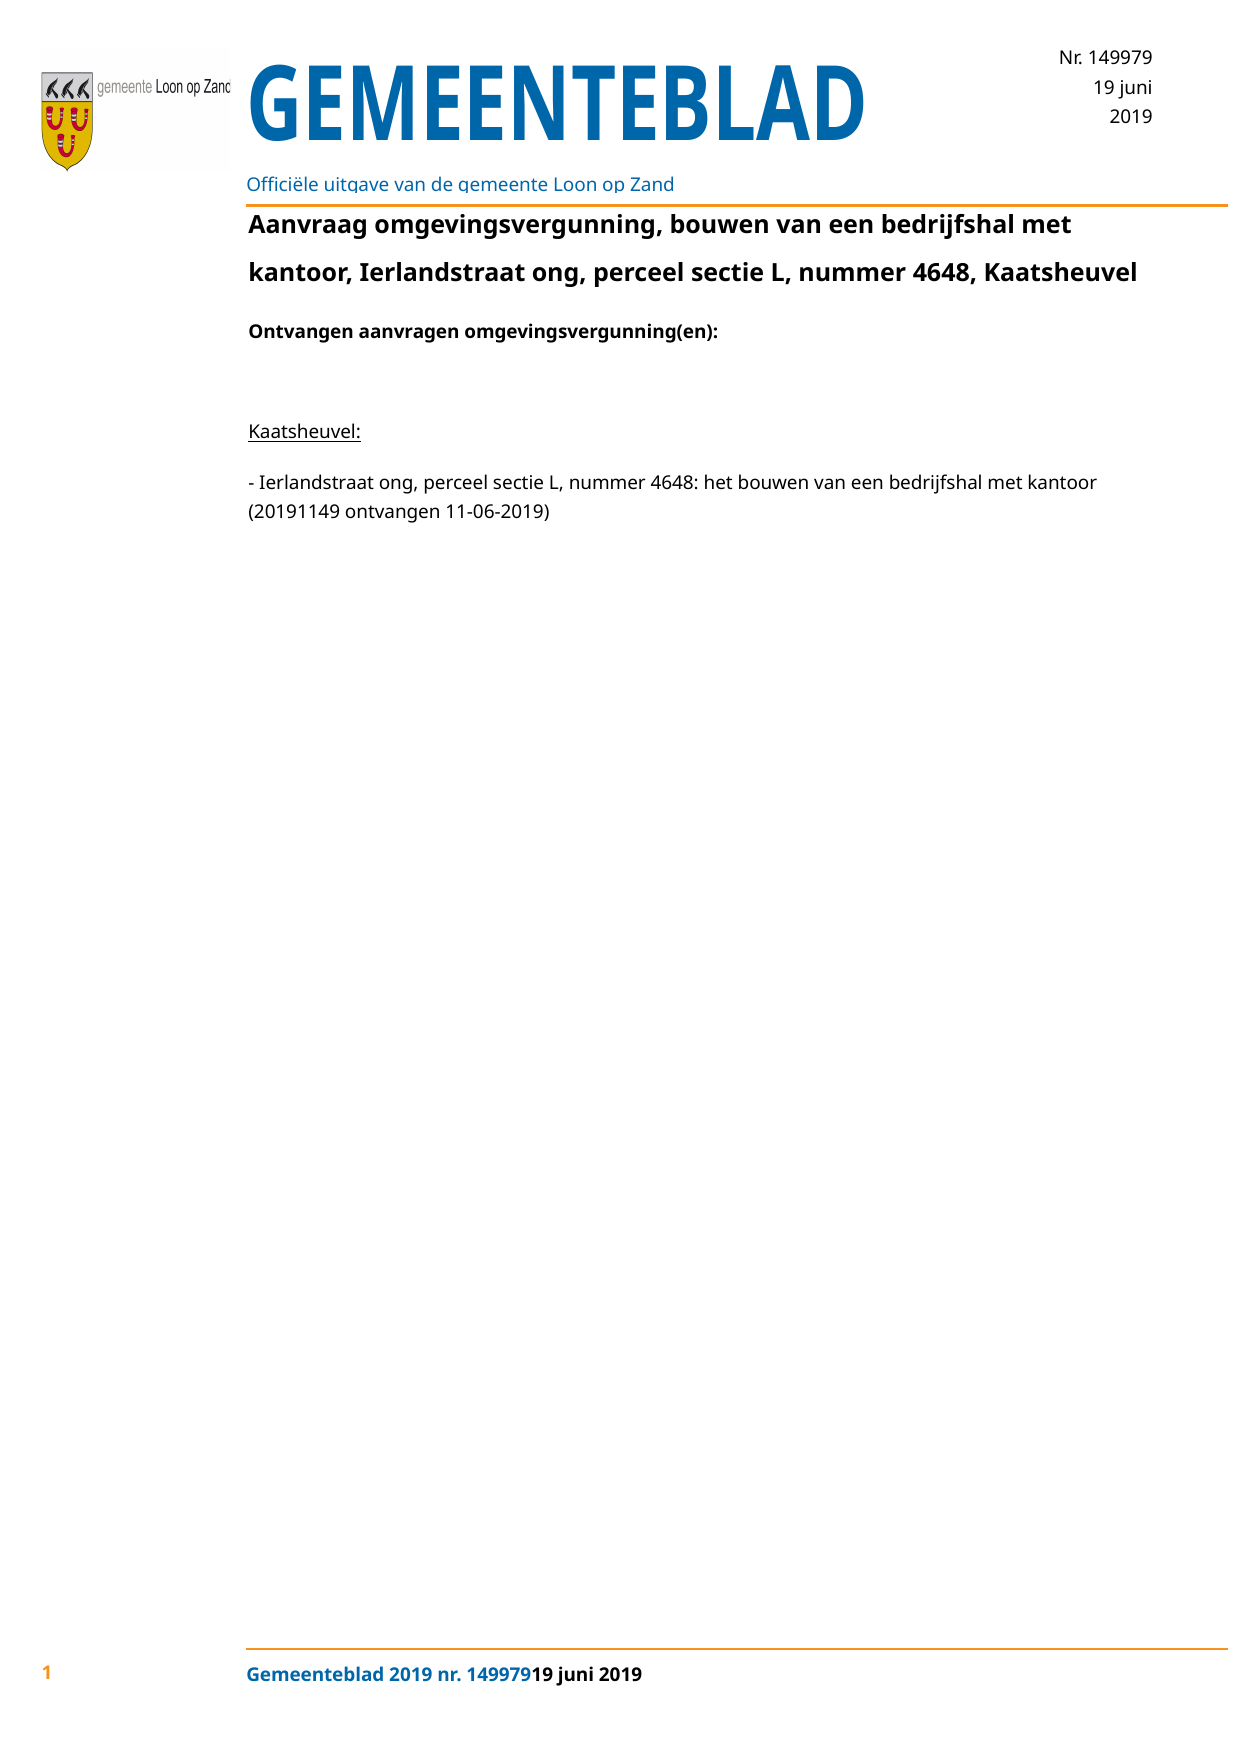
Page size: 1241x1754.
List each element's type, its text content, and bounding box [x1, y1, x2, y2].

text Aanvraag omgevingsvergunning, bouwen van een bedrijfshal met kantoor, Ierlandstraat ong, perceel sectie L, nummer 4648, Kaatsheuvel [248, 207, 1152, 288]
text Kaatsheuvel: [248, 419, 1152, 444]
text - Ierlandstraat ong, perceel sectie L, nummer 4648: het bouwen van een bedrijfshal met kantoor (20191149 ontvangen 11-06-2019) [248, 469, 1152, 524]
text Ontvangen aanvragen omgevingsvergunning(en): [248, 318, 1152, 344]
picture [41, 47, 231, 172]
